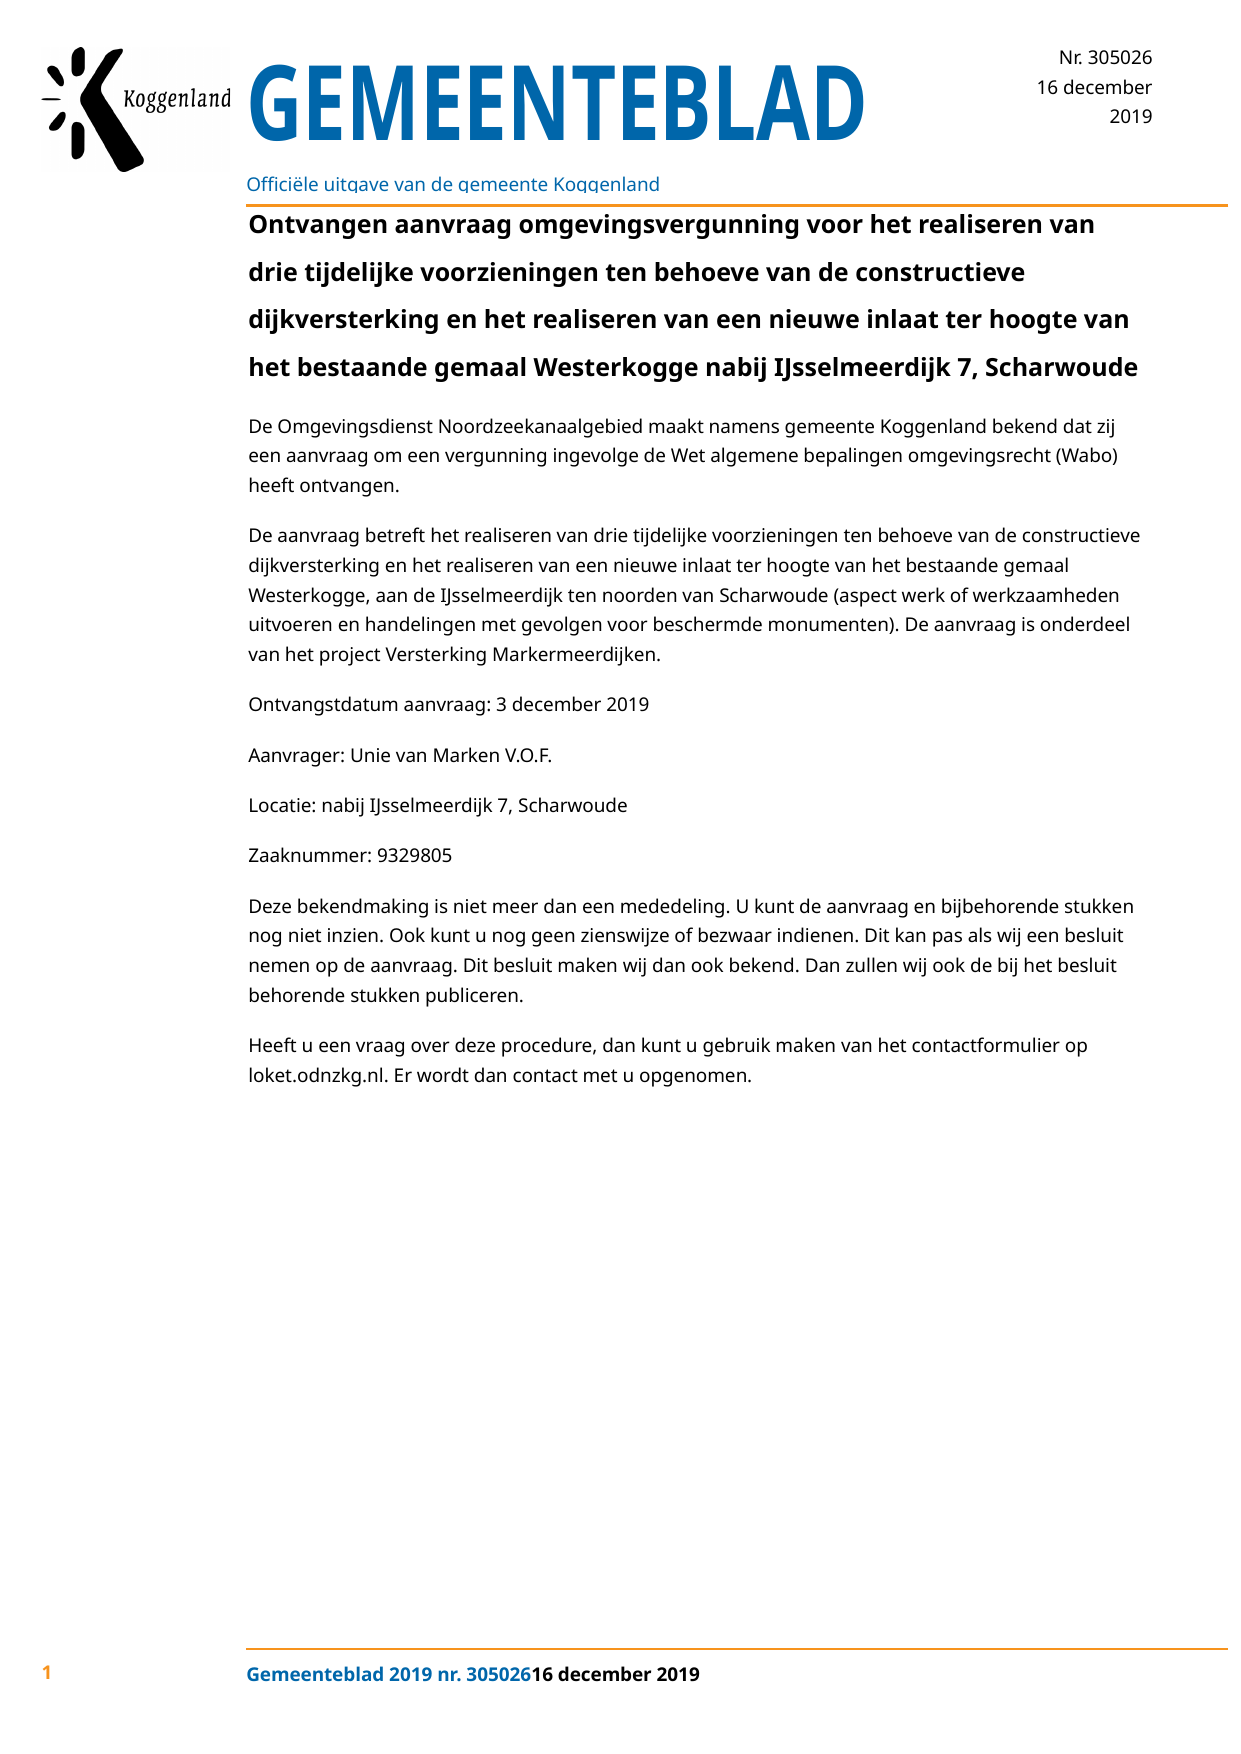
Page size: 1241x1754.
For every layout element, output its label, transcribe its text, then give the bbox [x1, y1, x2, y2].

text Ontvangen aanvraag omgevingsvergunning voor het realiseren van drie tijdelijke voorzieningen ten behoeve van de constructieve dijkversterking en het realiseren van een nieuwe inlaat ter hoogte van het bestaande gemaal Westerkogge nabij IJsselmeerdijk 7, Scharwoude [248, 207, 1152, 384]
text Heeft u een vraag over deze procedure, dan kunt u gebruik maken van het contactformulier op loket.odnzkg.nl. Er wordt dan contact met u opgenomen. [248, 1032, 1152, 1088]
text De Omgevingsdienst Noordzeekanaalgebied maakt namens gemeente Koggenland bekend dat zij een aanvraag om een vergunning ingevolge de Wet algemene bepalingen omgevingsrecht (Wabo) heeft ontvangen. [248, 413, 1152, 498]
text Ontvangstdatum aanvraag: 3 december 2019 [248, 691, 1152, 717]
text Aanvrager: Unie van Marken V.O.F. [248, 742, 1152, 768]
text Zaaknummer: 9329805 [248, 843, 1152, 868]
text Locatie: nabij IJsselmeerdijk 7, Scharwoude [248, 792, 1152, 818]
picture [41, 47, 231, 172]
text De aanvraag betreft het realiseren van drie tijdelijke voorzieningen ten behoeve van de constructieve dijkversterking en het realiseren van een nieuwe inlaat ter hoogte van het bestaande gemaal Westerkogge, aan de IJsselmeerdijk ten noorden van Scharwoude (aspect werk of werkzaamheden uitvoeren en handelingen met gevolgen voor beschermde monumenten). De aanvraag is onderdeel van het project Versterking Markermeerdijken. [248, 523, 1152, 667]
text Deze bekendmaking is niet meer dan een mededeling. U kunt de aanvraag en bijbehorende stukken nog niet inzien. Ook kunt u nog geen zienswijze of bezwaar indienen. Dit kan pas als wij een besluit nemen op de aanvraag. Dit besluit maken wij dan ook bekend. Dan zullen wij ook de bij het besluit behorende stukken publiceren. [248, 893, 1152, 1008]
